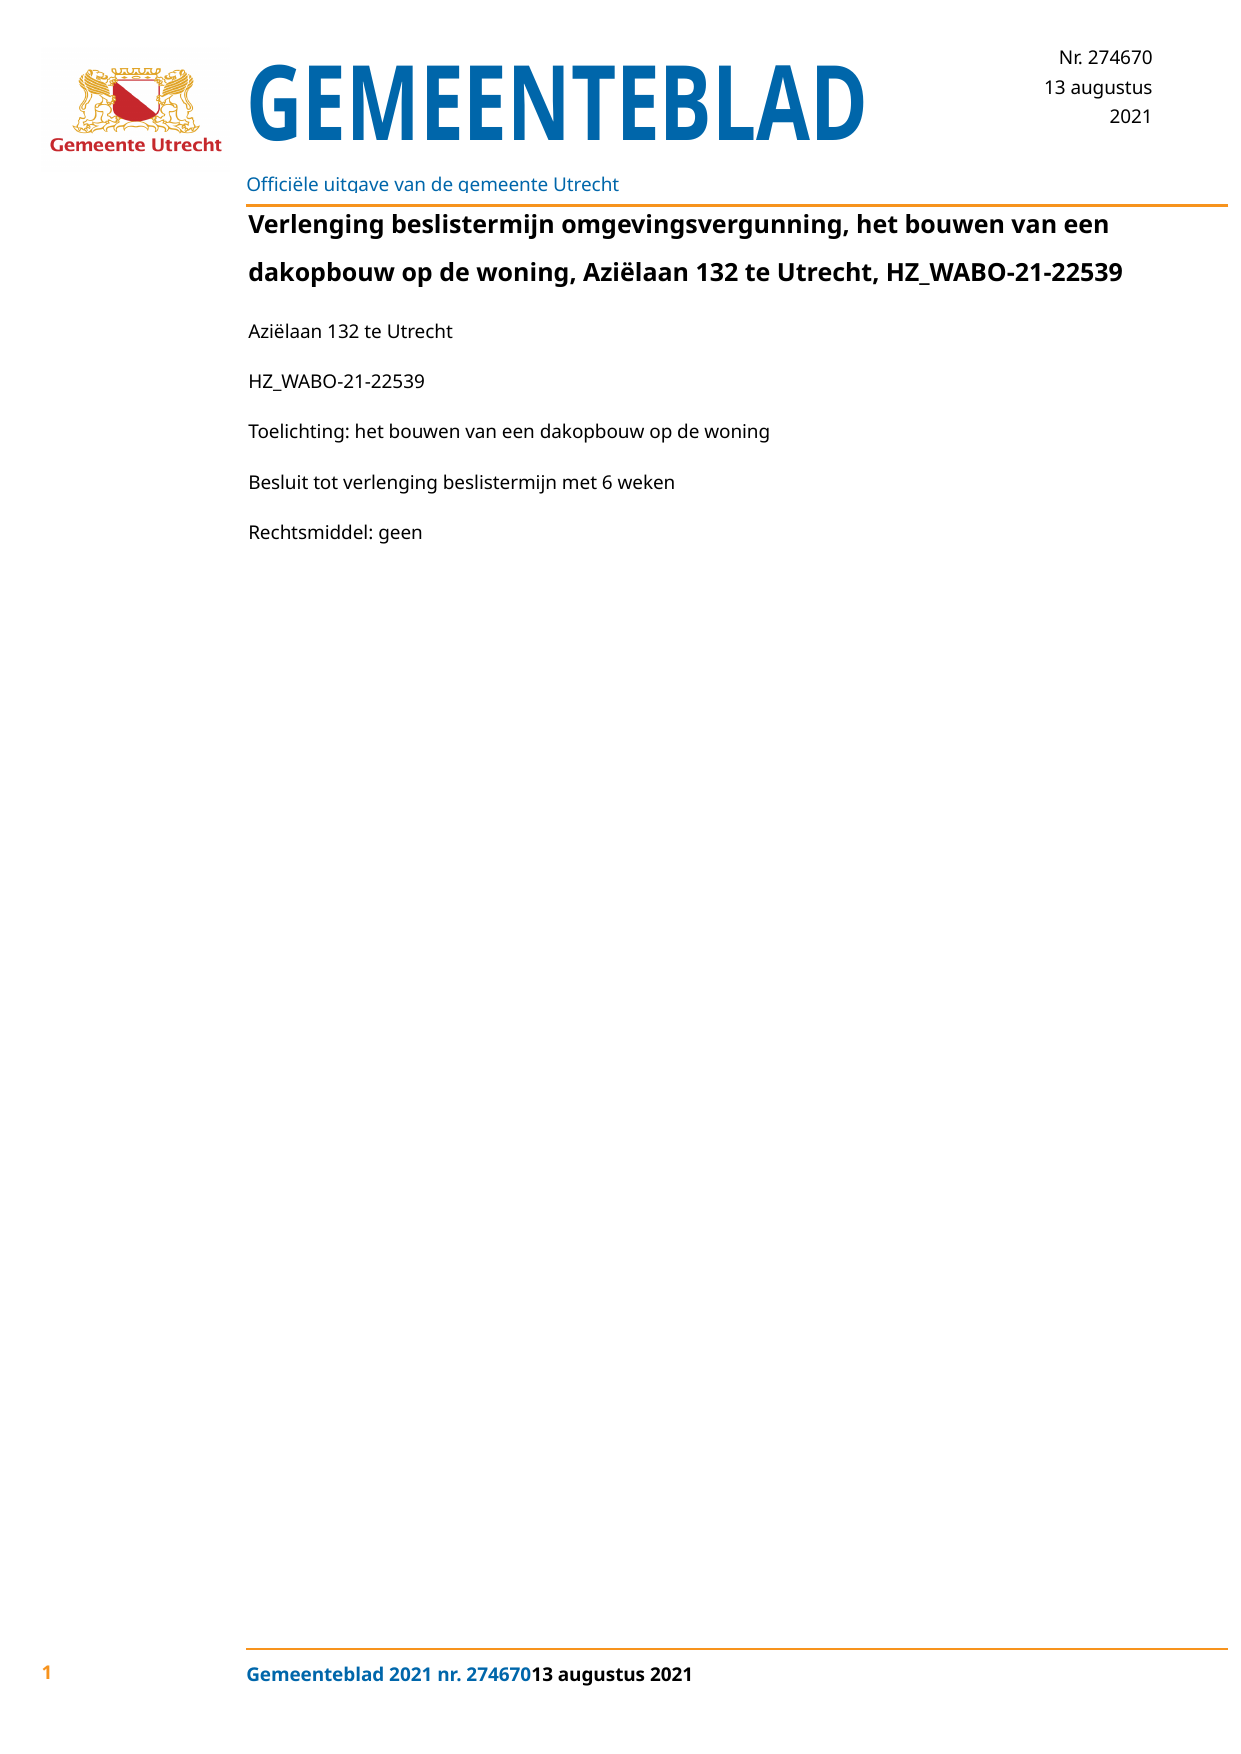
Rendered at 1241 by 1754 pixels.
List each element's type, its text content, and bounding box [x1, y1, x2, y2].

text Verlenging beslistermijn omgevingsvergunning, het bouwen van een dakopbouw op de woning, Aziëlaan 132 te Utrecht, HZ_WABO-21-22539 [248, 207, 1152, 288]
text Toelichting: het bouwen van een dakopbouw op de woning [248, 419, 1152, 444]
text HZ_WABO-21-22539 [248, 368, 1152, 394]
text Besluit tot verlenging beslistermijn met 6 weken [248, 469, 1152, 495]
text Rechtsmiddel: geen [248, 519, 1152, 545]
picture [41, 47, 231, 172]
text Aziëlaan 132 te Utrecht [248, 318, 1152, 344]
